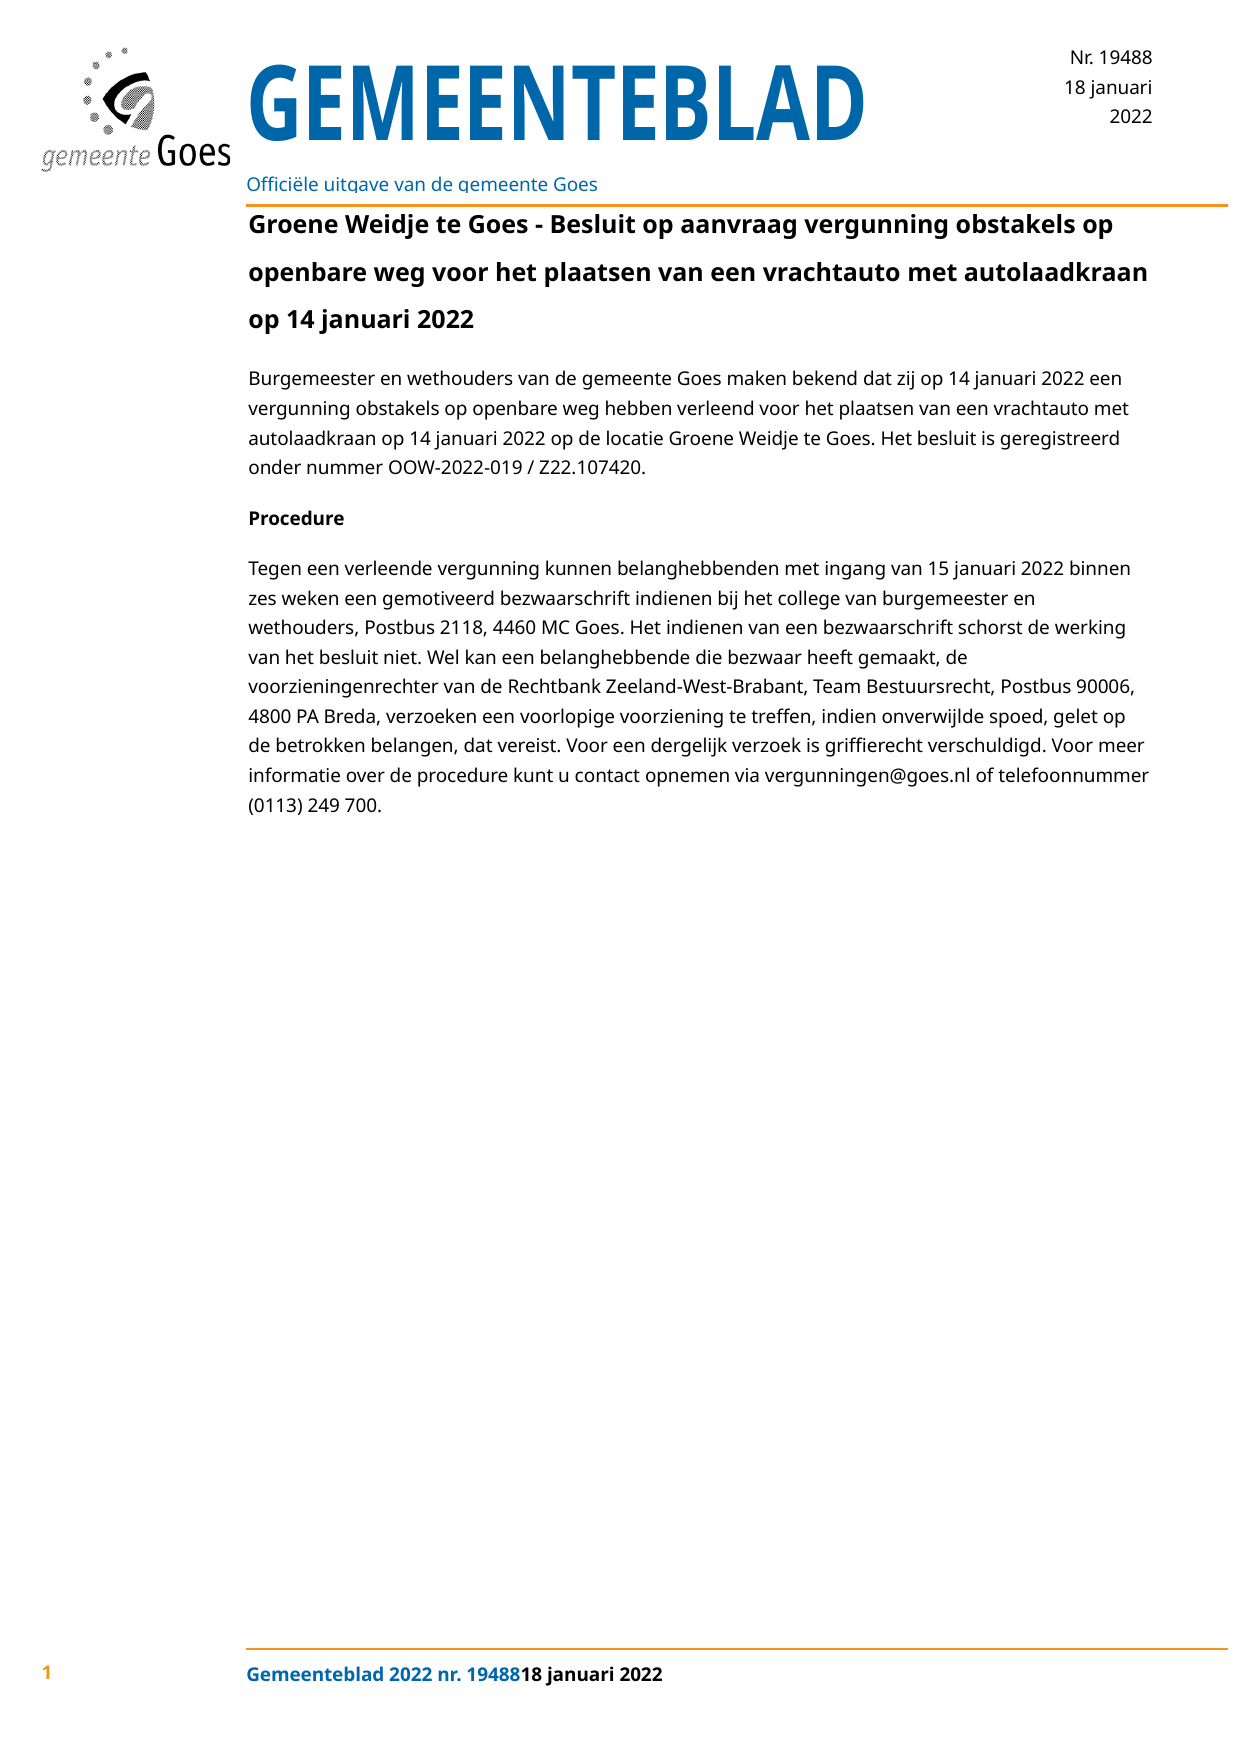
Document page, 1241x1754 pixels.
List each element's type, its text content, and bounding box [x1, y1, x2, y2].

text Groene Weidje te Goes - Besluit op aanvraag vergunning obstakels op openbare weg voor het plaatsen van een vrachtauto met autolaadkraan op 14 januari 2022 [248, 207, 1152, 336]
text Tegen een verleende vergunning kunnen belanghebbenden met ingang van 15 januari 2022 binnen zes weken een gemotiveerd bezwaarschrift indienen bij het college van burgemeester en wethouders, Postbus 2118, 4460 MC Goes. Het indienen van een bezwaarschrift schorst de werking van het besluit niet. Wel kan een belanghebbende die bezwaar heeft gemaakt, de voorzieningenrechter van de Rechtbank Zeeland-West-Brabant, Team Bestuursrecht, Postbus 90006, 4800 PA Breda, verzoeken een voorlopige voorziening te treffen, indien onverwijlde spoed, gelet op de betrokken belangen, dat vereist. Voor een dergelijk verzoek is griffierecht verschuldigd. Voor meer informatie over de procedure kunt u contact opnemen via vergunningen@goes.nl of telefoonnummer (0113) 249 700. [248, 555, 1152, 817]
text Burgemeester en wethouders van de gemeente Goes maken bekend dat zij op 14 januari 2022 een vergunning obstakels op openbare weg hebben verleend voor het plaatsen van een vrachtauto met autolaadkraan op 14 januari 2022 op de locatie Groene Weidje te Goes. Het besluit is geregistreerd onder nummer OOW-2022-019 / Z22.107420. [248, 366, 1152, 480]
text Procedure [248, 505, 1152, 530]
picture [41, 47, 231, 172]
